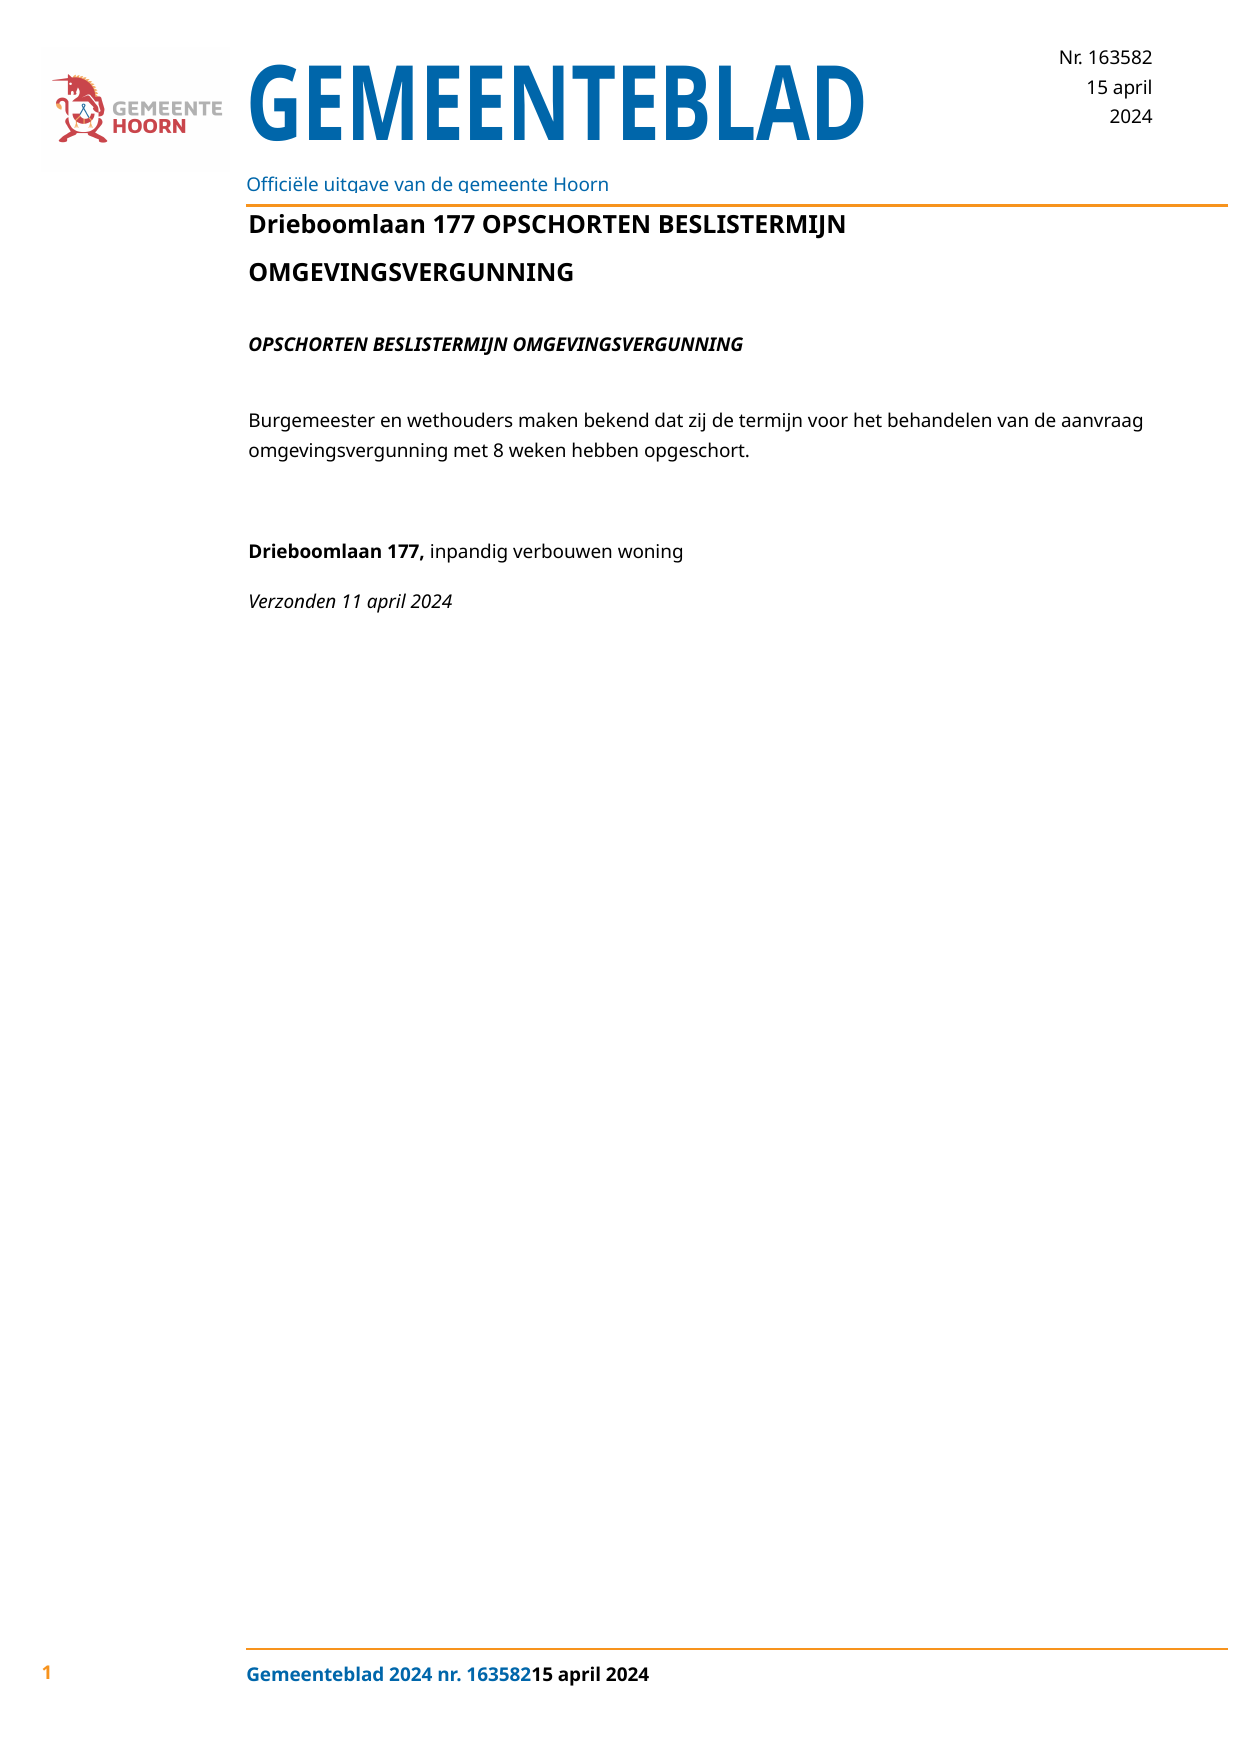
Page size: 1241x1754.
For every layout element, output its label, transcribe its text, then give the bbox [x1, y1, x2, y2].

picture [41, 47, 231, 172]
text OPSCHORTEN BESLISTERMIJN OMGEVINGSVERGUNNING [248, 331, 1152, 357]
text Drieboomlaan 177, inpandig verbouwen woning [248, 538, 1152, 564]
text Verzonden 11 april 2024 [248, 588, 1152, 614]
text Burgemeester en wethouders maken bekend dat zij de termijn voor het behandelen van de aanvraag omgevingsvergunning met 8 weken hebben opgeschort. [248, 408, 1152, 463]
text Drieboomlaan 177 OPSCHORTEN BESLISTERMIJN OMGEVINGSVERGUNNING [248, 207, 1152, 288]
